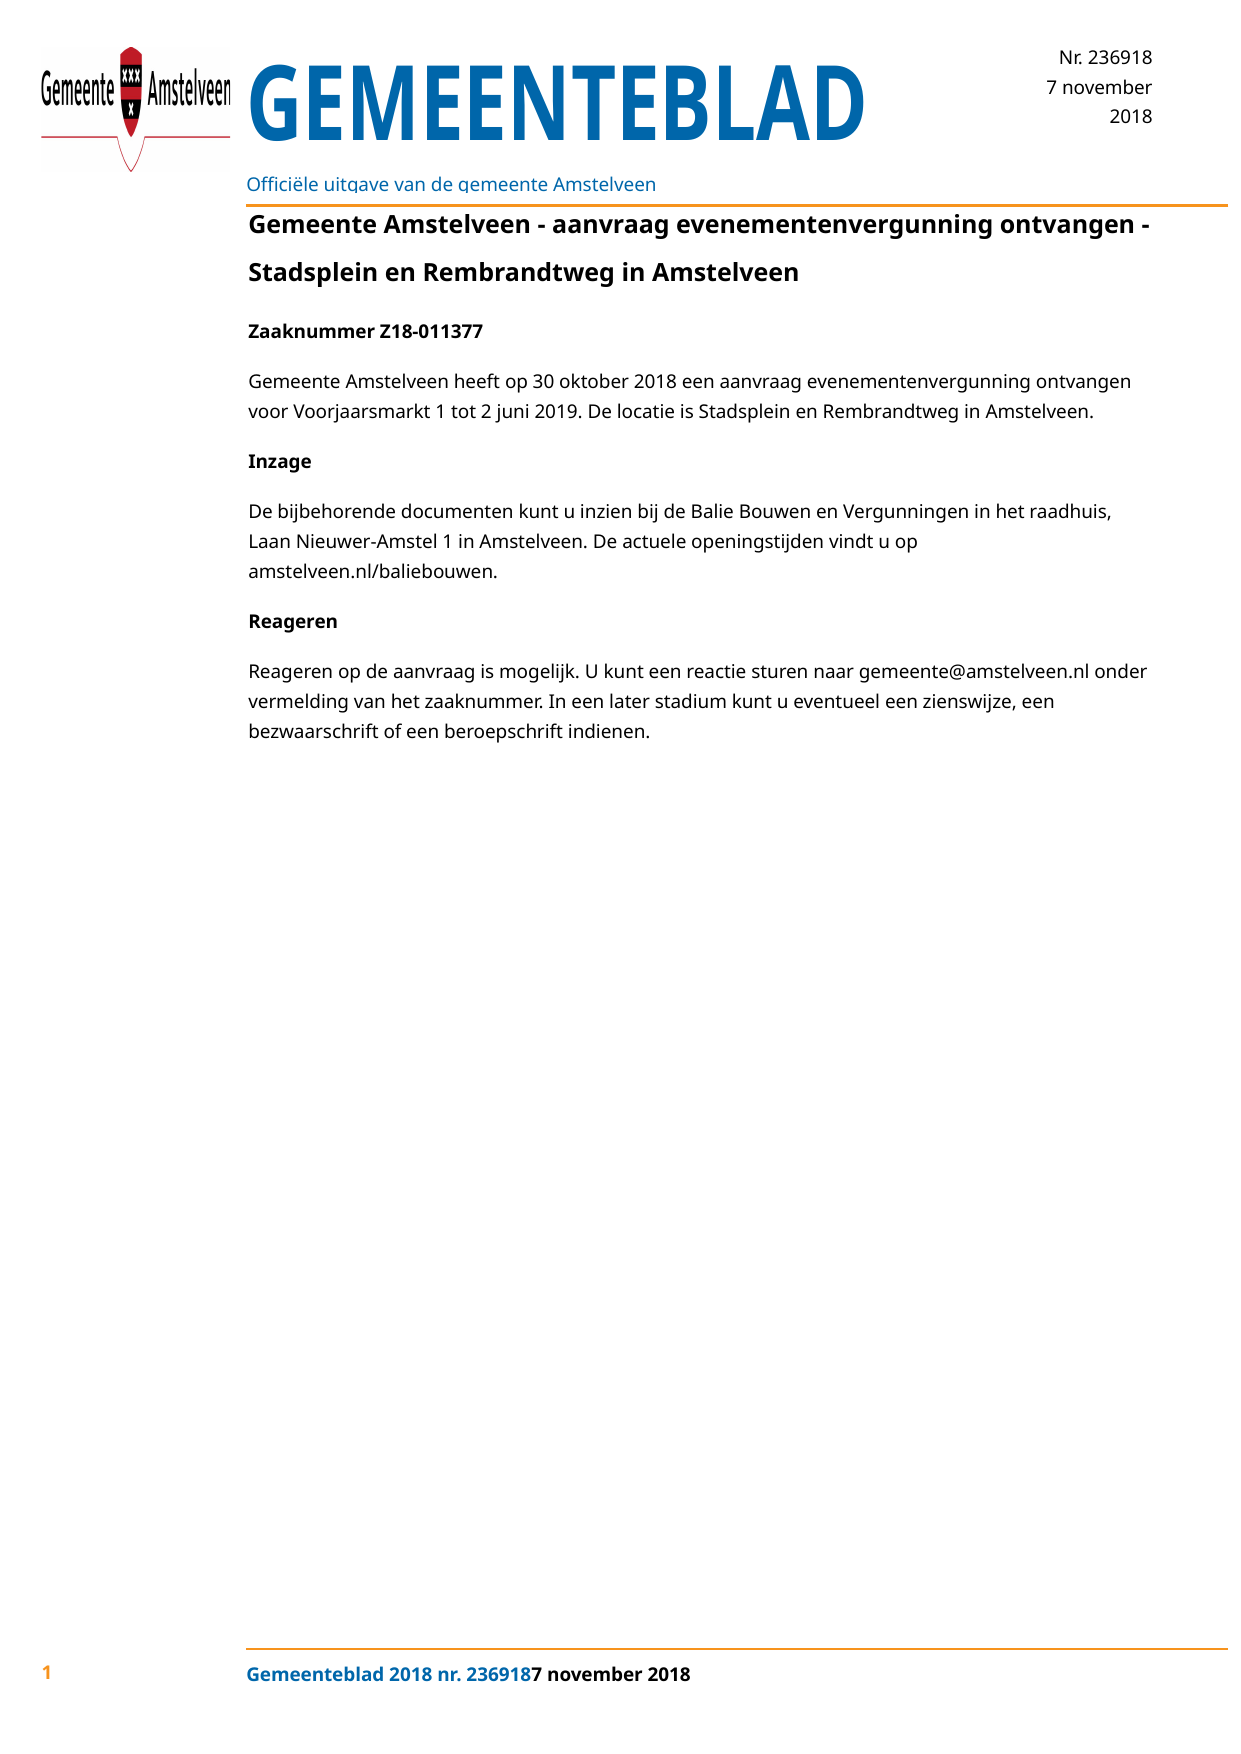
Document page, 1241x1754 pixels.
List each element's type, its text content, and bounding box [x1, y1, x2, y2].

text Gemeente Amstelveen - aanvraag evenementenvergunning ontvangen - Stadsplein en Rembrandtweg in Amstelveen [248, 207, 1152, 288]
text Reageren [248, 608, 1152, 634]
text Reageren op de aanvraag is mogelijk. U kunt een reactie sturen naar gemeente@amstelveen.nl onder vermelding van het zaaknummer. In een later stadium kunt u eventueel een zienswijze, een bezwaarschrift of een beroepschrift indienen. [248, 659, 1152, 744]
text De bijbehorende documenten kunt u inzien bij de Balie Bouwen en Vergunningen in het raadhuis, Laan Nieuwer-Amstel 1 in Amstelveen. De actuele openingstijden vindt u op amstelveen.nl/baliebouwen. [248, 499, 1152, 584]
text Inzage [248, 448, 1152, 474]
picture [41, 47, 231, 172]
text Zaaknummer Z18-011377 [248, 318, 1152, 344]
text Gemeente Amstelveen heeft op 30 oktober 2018 een aanvraag evenementenvergunning ontvangen voor Voorjaarsmarkt 1 tot 2 juni 2019. De locatie is Stadsplein en Rembrandtweg in Amstelveen. [248, 368, 1152, 424]
